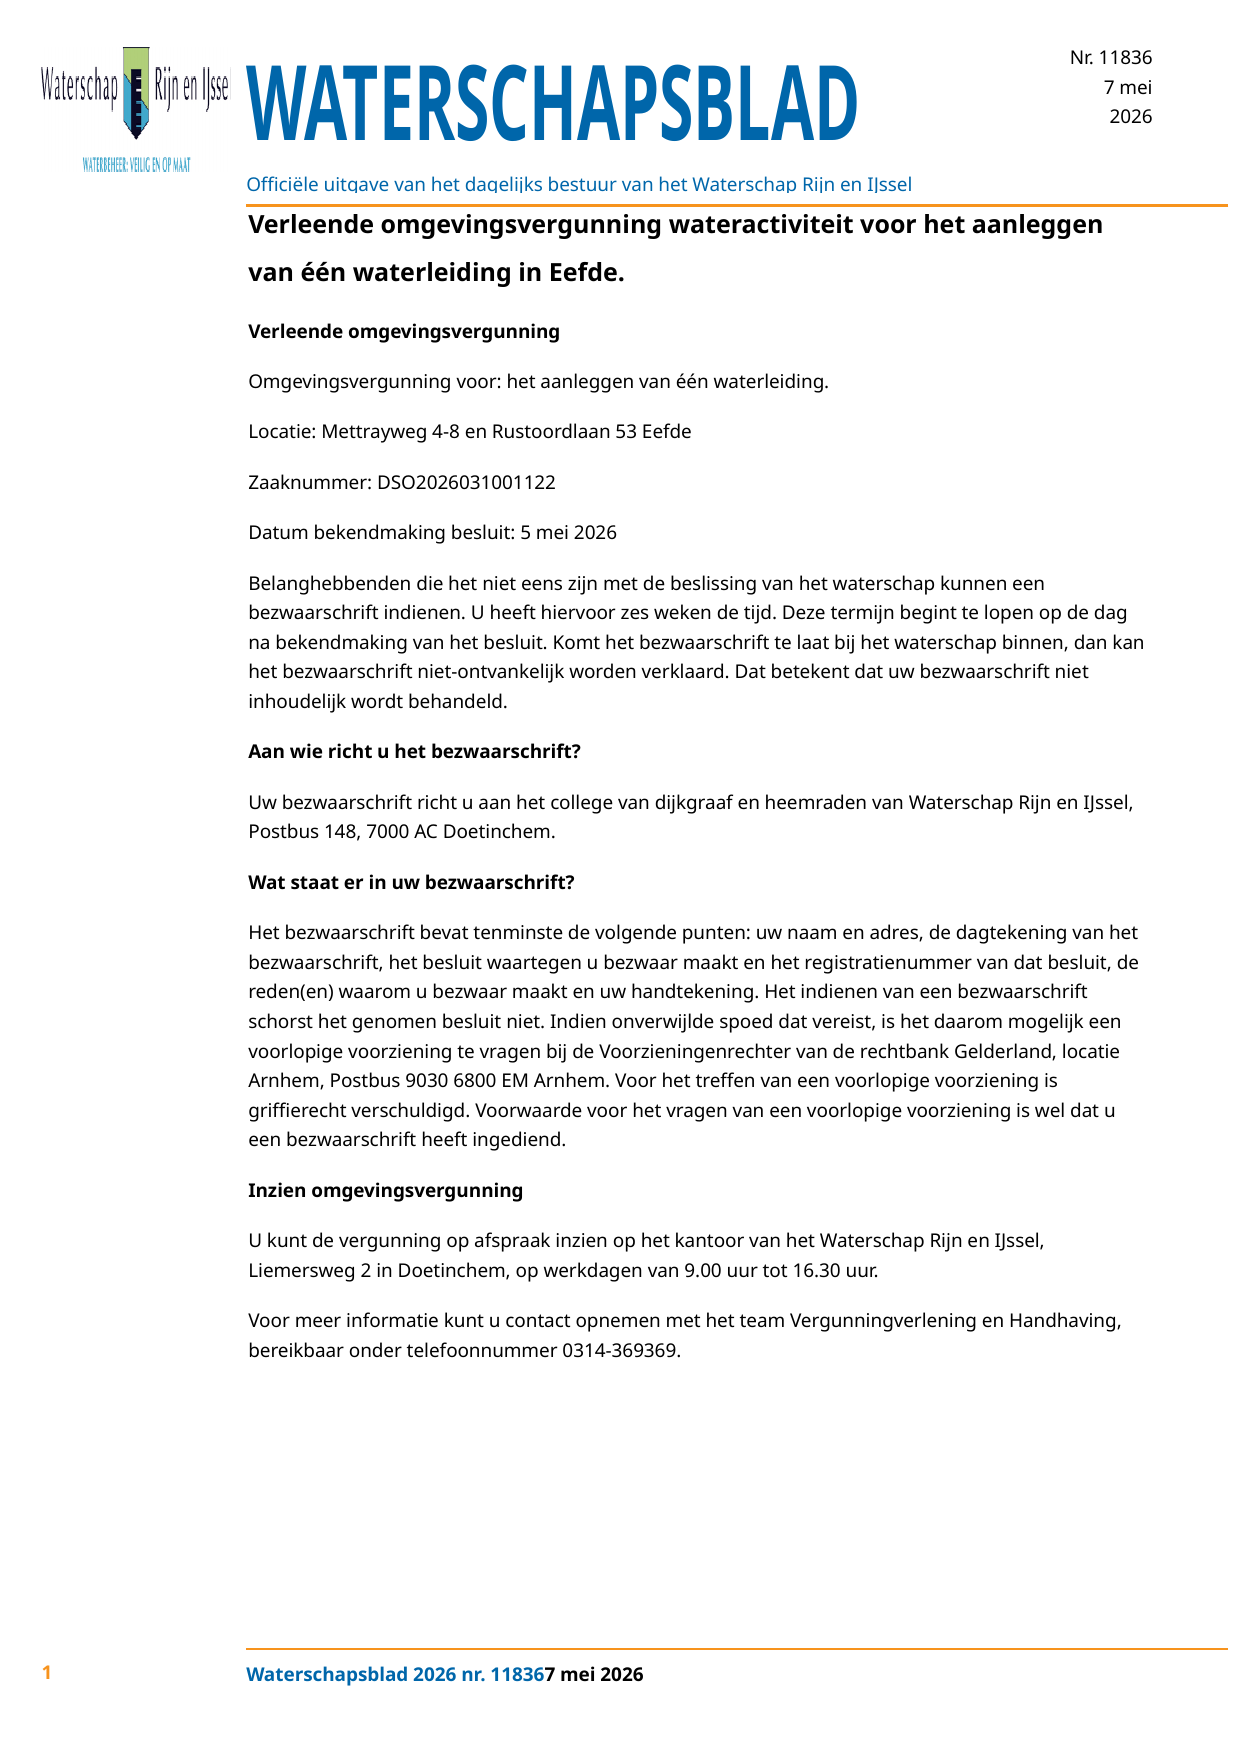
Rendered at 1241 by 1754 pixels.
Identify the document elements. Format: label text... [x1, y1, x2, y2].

text Verleende omgevingsvergunning wateractiviteit voor het aanleggen van één waterleiding in Eefde. [248, 207, 1152, 288]
text Omgevingsvergunning voor: het aanleggen van één waterleiding. [248, 368, 1152, 394]
picture [41, 47, 231, 172]
text Belanghebbenden die het niet eens zijn met de beslissing van het waterschap kunnen een bezwaarschrift indienen. U heeft hiervoor zes weken de tijd. Deze termijn begint te lopen op de dag na bekendmaking van het besluit. Komt het bezwaarschrift te laat bij het waterschap binnen, dan kan het bezwaarschrift niet-ontvankelijk worden verklaard. Dat betekent dat uw bezwaarschrift niet inhoudelijk wordt behandeld. [248, 570, 1152, 714]
text Inzien omgevingsvergunning [248, 1177, 1152, 1203]
text U kunt de vergunning op afspraak inzien op het kantoor van het Waterschap Rijn en IJssel, Liemersweg 2 in Doetinchem, op werkdagen van 9.00 uur tot 16.30 uur. [248, 1227, 1152, 1283]
text Wat staat er in uw bezwaarschrift? [248, 869, 1152, 895]
text Datum bekendmaking besluit: 5 mei 2026 [248, 519, 1152, 545]
text Voor meer informatie kunt u contact opnemen met het team Vergunningverlening en Handhaving, bereikbaar onder telefoonnummer 0314-369369. [248, 1307, 1152, 1363]
text Verleende omgevingsvergunning [248, 318, 1152, 344]
text Zaaknummer: DSO2026031001122 [248, 469, 1152, 495]
text Aan wie richt u het bezwaarschrift? [248, 739, 1152, 764]
text Uw bezwaarschrift richt u aan het college van dijkgraaf en heemraden van Waterschap Rijn en IJssel, Postbus 148, 7000 AC Doetinchem. [248, 789, 1152, 844]
text Het bezwaarschrift bevat tenminste de volgende punten: uw naam en adres, de dagtekening van het bezwaarschrift, het besluit waartegen u bezwaar maakt en het registratienummer van dat besluit, de reden(en) waarom u bezwaar maakt en uw handtekening. Het indienen van een bezwaarschrift schorst het genomen besluit niet. Indien onverwijlde spoed dat vereist, is het daarom mogelijk een voorlopige voorziening te vragen bij de Voorzieningenrechter van de rechtbank Gelderland, locatie Arnhem, Postbus 9030 6800 EM Arnhem. Voor het treffen van een voorlopige voorziening is griffierecht verschuldigd. Voorwaarde voor het vragen van een voorlopige voorziening is wel dat u een bezwaarschrift heeft ingediend. [248, 919, 1152, 1152]
text Locatie: Mettrayweg 4-8 en Rustoordlaan 53 Eefde [248, 419, 1152, 444]
